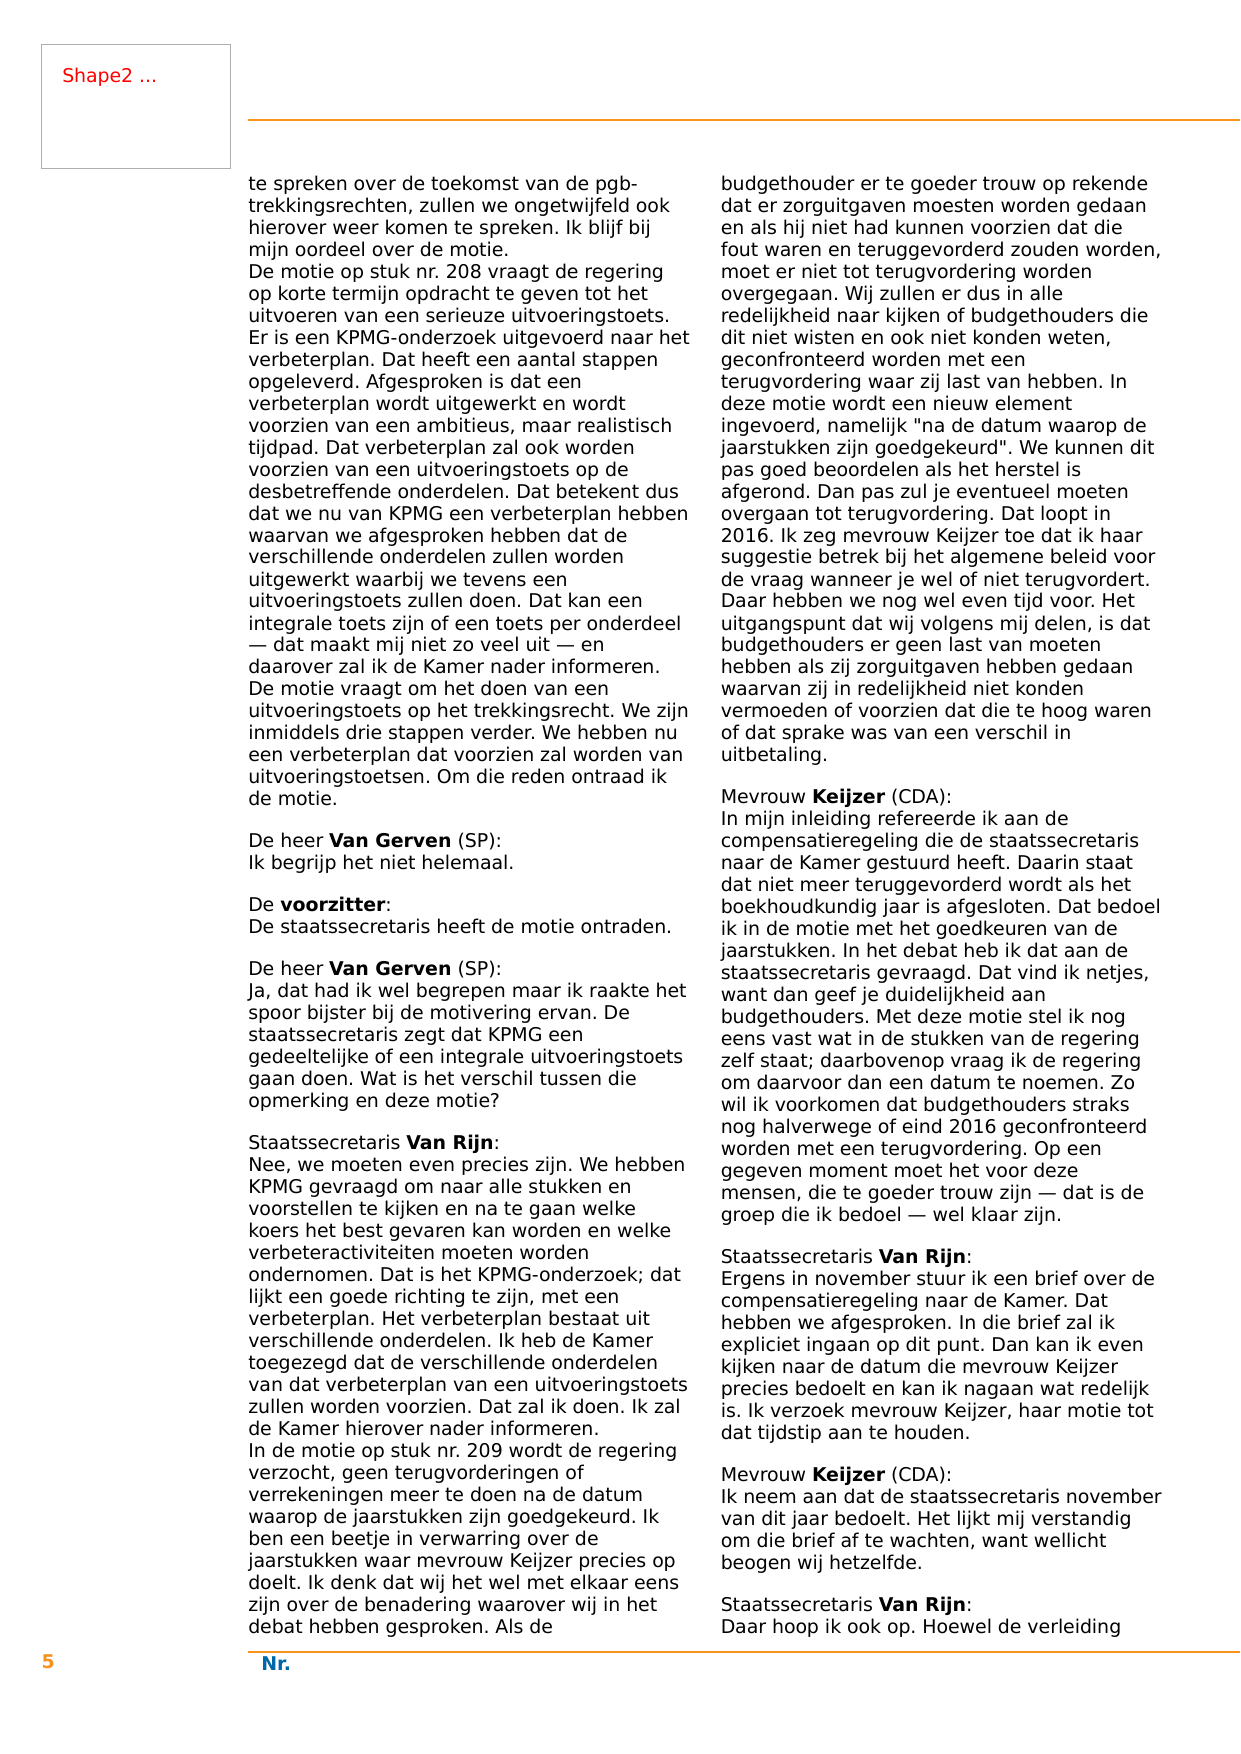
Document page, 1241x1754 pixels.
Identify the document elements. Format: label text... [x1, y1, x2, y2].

text Mevrouw Keijzer (CDA): [721, 786, 1163, 808]
text Staatssecretaris Van Rijn: [248, 1132, 691, 1154]
text Ik neem aan dat de staatssecretaris november van dit jaar bedoelt. Het lijkt mij verstandig om die brief af te wachten, want wellicht beogen wij hetzelfde. [721, 1486, 1163, 1573]
text te spreken over de toekomst van de pgb-trekkingsrechten, zullen we ongetwijfeld ook hierover weer komen te spreken. Ik blijf bij mijn oordeel over de motie. [248, 173, 691, 261]
text Staatssecretaris Van Rijn: [721, 1593, 1163, 1616]
text De staatssecretaris heeft de motie ontraden. [248, 916, 691, 938]
text De heer Van Gerven (SP): [248, 958, 691, 980]
text Daar hoop ik ook op. Hoewel de verleiding [721, 1616, 1163, 1637]
text De motie op stuk nr. 208 vraagt de regering op korte termijn opdracht te geven tot het uitvoeren van een serieuze uitvoeringstoets. Er is een KPMG-onderzoek uitgevoerd naar het verbeterplan. Dat heeft een aantal stappen opgeleverd. Afgesproken is dat een verbeterplan wordt uitgewerkt en wordt voorzien van een ambitieus, maar realistisch tijdpad. Dat verbeterplan zal ook worden voorzien van een uitvoeringstoets op de desbetreffende onderdelen. Dat betekent dus dat we nu van KPMG een verbeterplan hebben waarvan we afgesproken hebben dat de verschillende onderdelen zullen worden uitgewerkt waarbij we tevens een uitvoeringstoets zullen doen. Dat kan een integrale toets zijn of een toets per onderdeel — dat maakt mij niet zo veel uit — en daarover zal ik de Kamer nader informeren. De motie vraagt om het doen van een uitvoeringstoets op het trekkingsrecht. We zijn inmiddels drie stappen verder. We hebben nu een verbeterplan dat voorzien zal worden van uitvoeringstoetsen. Om die reden ontraad ik de motie. [248, 261, 691, 810]
text In mijn inleiding refereerde ik aan de compensatieregeling die de staatssecretaris naar de Kamer gestuurd heeft. Daarin staat dat niet meer teruggevorderd wordt als het boekhoudkundig jaar is afgesloten. Dat bedoel ik in de motie met het goedkeuren van de jaarstukken. In het debat heb ik dat aan de staatssecretaris gevraagd. Dat vind ik netjes, want dan geef je duidelijkheid aan budgethouders. Met deze motie stel ik nog eens vast wat in de stukken van de regering zelf staat; daarbovenop vraag ik de regering om daarvoor dan een datum te noemen. Zo wil ik voorkomen dat budgethouders straks nog halverwege of eind 2016 geconfronteerd worden met een terugvordering. Op een gegeven moment moet het voor deze mensen, die te goeder trouw zijn — dat is de groep die ik bedoel — wel klaar zijn. [721, 808, 1163, 1226]
text budgethouder er te goeder trouw op rekende dat er zorguitgaven moesten worden gedaan en als hij niet had kunnen voorzien dat die fout waren en teruggevorderd zouden worden, moet er niet tot terugvordering worden overgegaan. Wij zullen er dus in alle redelijkheid naar kijken of budgethouders die dit niet wisten en ook niet konden weten, geconfronteerd worden met een terugvordering waar zij last van hebben. In deze motie wordt een nieuw element ingevoerd, namelijk "na de datum waarop de jaarstukken zijn goedgekeurd". We kunnen dit pas goed beoordelen als het herstel is afgerond. Dan pas zul je eventueel moeten overgaan tot terugvordering. Dat loopt in 2016. Ik zeg mevrouw Keijzer toe dat ik haar suggestie betrek bij het algemene beleid voor de vraag wanneer je wel of niet terugvordert. Daar hebben we nog wel even tijd voor. Het uitgangspunt dat wij volgens mij delen, is dat budgethouders er geen last van moeten hebben als zij zorguitgaven hebben gedaan waarvan zij in redelijkheid niet konden vermoeden of voorzien dat die te hoog waren of dat sprake was van een verschil in uitbetaling. [721, 173, 1163, 766]
text De voorzitter: [248, 894, 691, 916]
text Ergens in november stuur ik een brief over de compensatieregeling naar de Kamer. Dat hebben we afgesproken. In die brief zal ik expliciet ingaan op dit punt. Dan kan ik even kijken naar de datum die mevrouw Keijzer precies bedoelt en kan ik nagaan wat redelijk is. Ik verzoek mevrouw Keijzer, haar motie tot dat tijdstip aan te houden. [721, 1268, 1163, 1444]
text Staatssecretaris Van Rijn: [721, 1246, 1163, 1268]
text De heer Van Gerven (SP): [248, 830, 691, 852]
text Ja, dat had ik wel begrepen maar ik raakte het spoor bijster bij de motivering ervan. De staatssecretaris zegt dat KPMG een gedeeltelijke of een integrale uitvoeringstoets gaan doen. Wat is het verschil tussen die opmerking en deze motie? [248, 980, 691, 1112]
text In de motie op stuk nr. 209 wordt de regering verzocht, geen terugvorderingen of verrekeningen meer te doen na de datum waarop de jaarstukken zijn goedgekeurd. Ik ben een beetje in verwarring over de jaarstukken waar mevrouw Keijzer precies op doelt. Ik denk dat wij het wel met elkaar eens zijn over de benadering waarover wij in het debat hebben gesproken. Als de [248, 1440, 691, 1637]
text Mevrouw Keijzer (CDA): [721, 1464, 1163, 1486]
text Nee, we moeten even precies zijn. We hebben KPMG gevraagd om naar alle stukken en voorstellen te kijken en na te gaan welke koers het best gevaren kan worden en welke verbeteractiviteiten moeten worden ondernomen. Dat is het KPMG-onderzoek; dat lijkt een goede richting te zijn, met een verbeterplan. Het verbeterplan bestaat uit verschillende onderdelen. Ik heb de Kamer toegezegd dat de verschillende onderdelen van dat verbeterplan van een uitvoeringstoets zullen worden voorzien. Dat zal ik doen. Ik zal de Kamer hierover nader informeren. [248, 1154, 691, 1440]
text Ik begrijp het niet helemaal. [248, 852, 691, 874]
